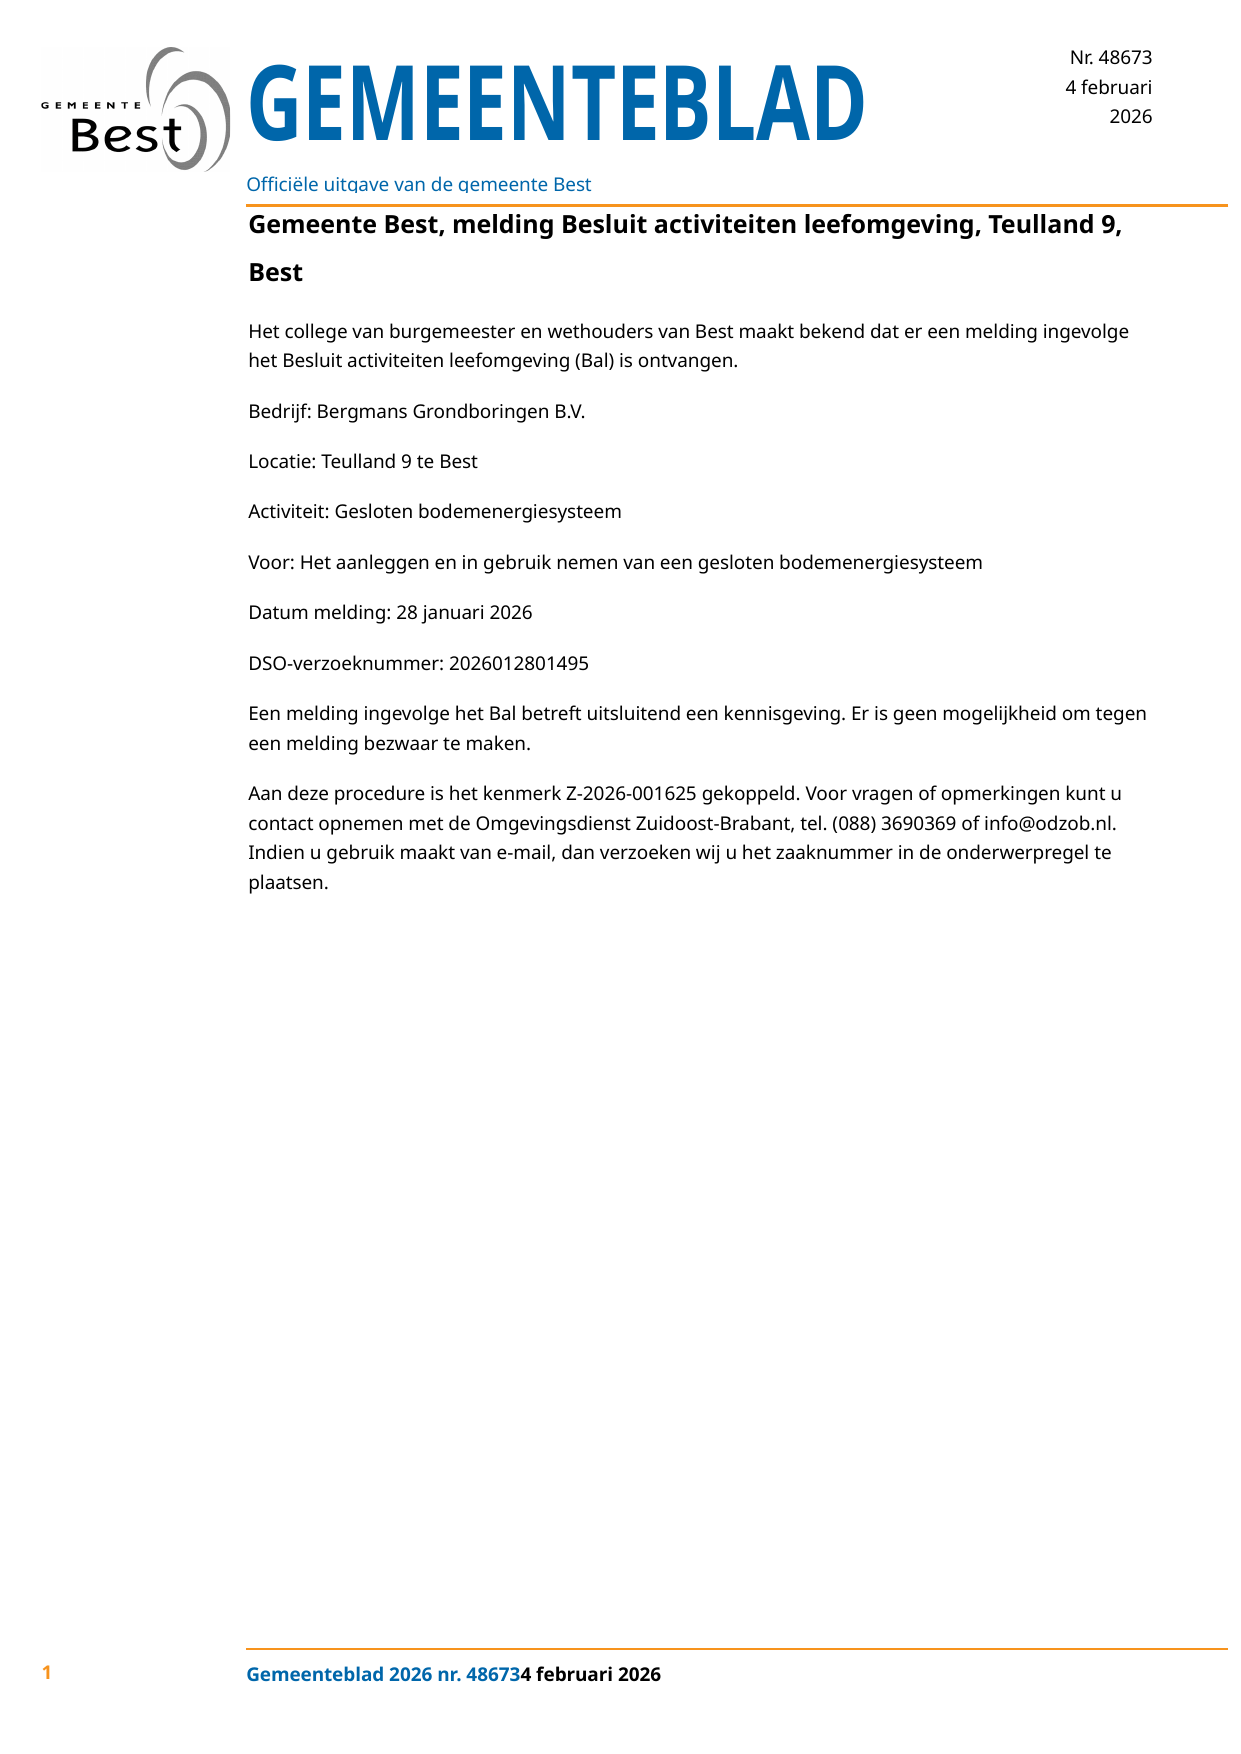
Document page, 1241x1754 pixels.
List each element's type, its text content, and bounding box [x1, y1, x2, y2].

picture [41, 47, 231, 172]
text Bedrijf: Bergmans Grondboringen B.V. [248, 398, 1152, 424]
text Locatie: Teulland 9 te Best [248, 448, 1152, 474]
text Voor: Het aanleggen en in gebruik nemen van een gesloten bodemenergiesysteem [248, 549, 1152, 575]
text Gemeente Best, melding Besluit activiteiten leefomgeving, Teulland 9, Best [248, 207, 1152, 288]
text Een melding ingevolge het Bal betreft uitsluitend een kennisgeving. Er is geen mogelijkheid om tegen een melding bezwaar te maken. [248, 700, 1152, 756]
text DSO-verzoeknummer: 2026012801495 [248, 650, 1152, 676]
text Het college van burgemeester en wethouders van Best maakt bekend dat er een melding ingevolge het Besluit activiteiten leefomgeving (Bal) is ontvangen. [248, 318, 1152, 373]
text Datum melding: 28 januari 2026 [248, 599, 1152, 625]
text Activiteit: Gesloten bodemenergiesysteem [248, 499, 1152, 524]
text Aan deze procedure is het kenmerk Z-2026-001625 gekoppeld. Voor vragen of opmerkingen kunt u contact opnemen met de Omgevingsdienst Zuidoost-Brabant, tel. (088) 3690369 of info@odzob.nl. Indien u gebruik maakt van e-mail, dan verzoeken wij u het zaaknummer in de onderwerpregel te plaatsen. [248, 780, 1152, 895]
